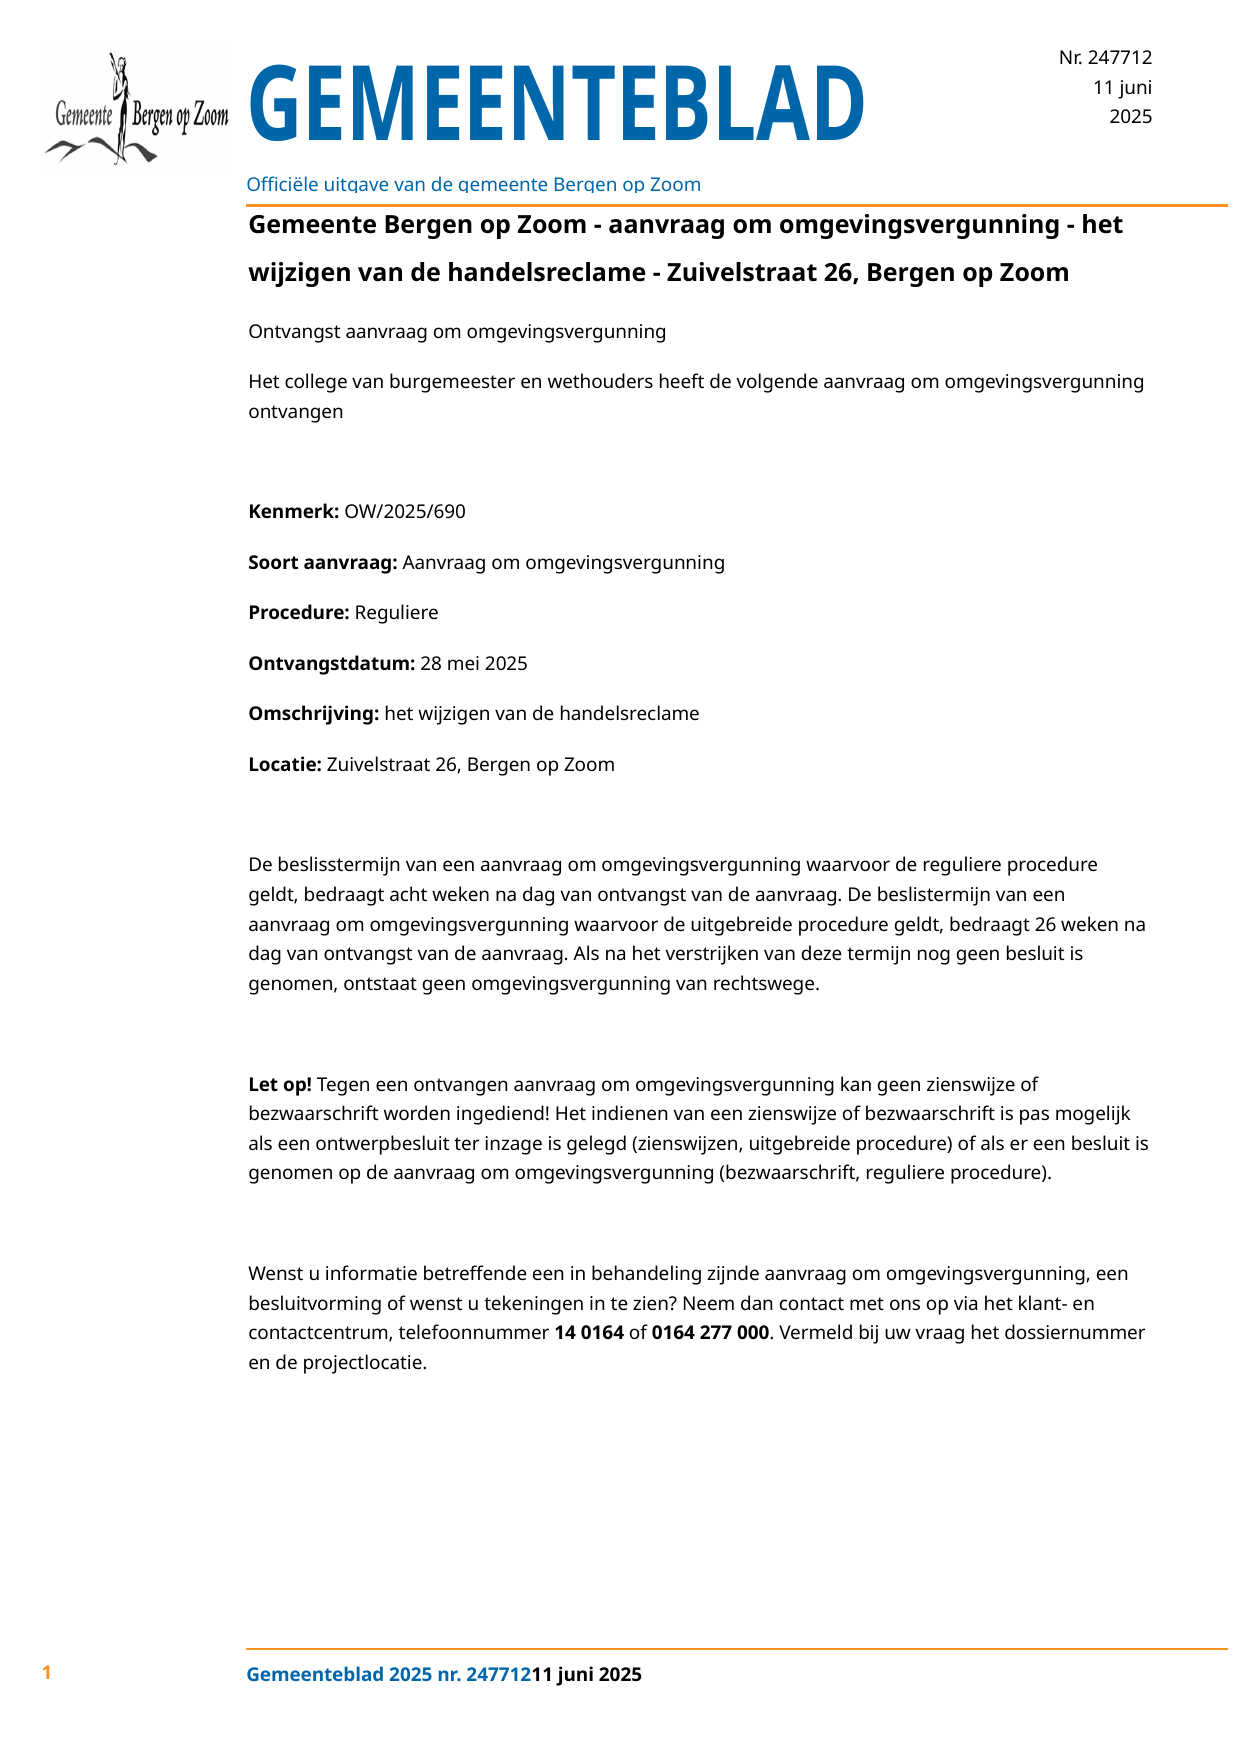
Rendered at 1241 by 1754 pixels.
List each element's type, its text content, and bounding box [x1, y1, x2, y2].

picture [41, 47, 231, 172]
text Omschrijving: het wijzigen van de handelsreclame [248, 700, 1152, 726]
text De beslisstermijn van een aanvraag om omgevingsvergunning waarvoor de reguliere procedure geldt, bedraagt acht weken na dag van ontvangst van de aanvraag. De beslistermijn van een aanvraag om omgevingsvergunning waarvoor de uitgebreide procedure geldt, bedraagt 26 weken na dag van ontvangst van de aanvraag. Als na het verstrijken van deze termijn nog geen besluit is genomen, ontstaat geen omgevingsvergunning van rechtswege. [248, 852, 1152, 996]
text Soort aanvraag: Aanvraag om omgevingsvergunning [248, 549, 1152, 575]
text Ontvangstdatum: 28 mei 2025 [248, 650, 1152, 676]
text Gemeente Bergen op Zoom - aanvraag om omgevingsvergunning - het wijzigen van de handelsreclame - Zuivelstraat 26, Bergen op Zoom [248, 207, 1152, 288]
text Let op! Tegen een ontvangen aanvraag om omgevingsvergunning kan geen zienswijze of bezwaarschrift worden ingediend! Het indienen van een zienswijze of bezwaarschrift is pas mogelijk als een ontwerpbesluit ter inzage is gelegd (zienswijzen, uitgebreide procedure) of als er een besluit is genomen op de aanvraag om omgevingsvergunning (bezwaarschrift, reguliere procedure). [248, 1071, 1152, 1185]
text Het college van burgemeester en wethouders heeft de volgende aanvraag om omgevingsvergunning ontvangen [248, 368, 1152, 424]
text Wenst u informatie betreffende een in behandeling zijnde aanvraag om omgevingsvergunning, een besluitvorming of wenst u tekeningen in te zien? Neem dan contact met ons op via het klant- en contactcentrum, telefoonnummer 14 0164 of 0164 277 000. Vermeld bij uw vraag het dossiernummer en de projectlocatie. [248, 1260, 1152, 1375]
text Kenmerk: OW/2025/690 [248, 499, 1152, 524]
text Locatie: Zuivelstraat 26, Bergen op Zoom [248, 751, 1152, 777]
text Ontvangst aanvraag om omgevingsvergunning [248, 318, 1152, 344]
text Procedure: Reguliere [248, 599, 1152, 625]
